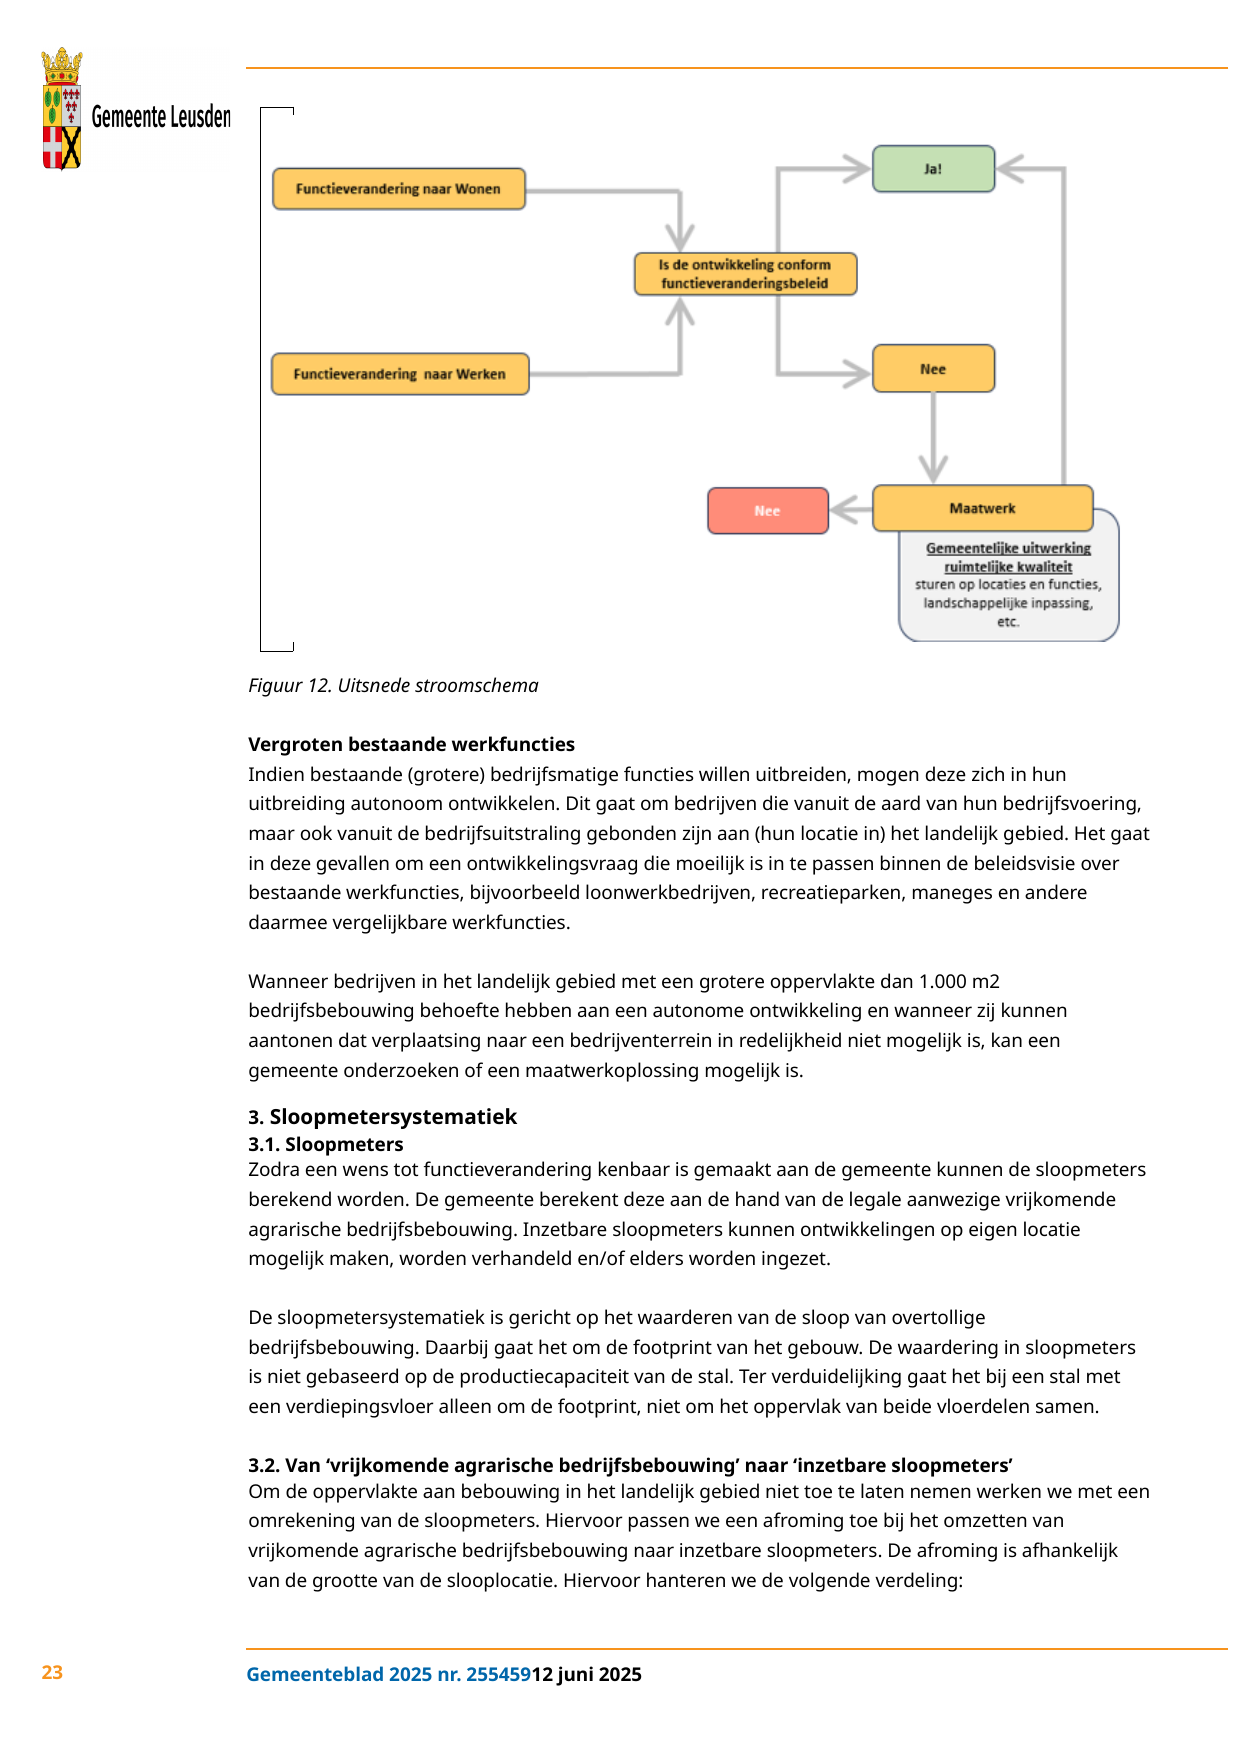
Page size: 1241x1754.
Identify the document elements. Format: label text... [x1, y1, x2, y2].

text Zodra een wens tot functieverandering kenbaar is gemaakt aan de gemeente kunnen de sloopmeters berekend worden. De gemeente berekent deze aan de hand van de legale aanwezige vrijkomende agrarische bedrijfsbebouwing. Inzetbare sloopmeters kunnen ontwikkelingen op eigen locatie mogelijk maken, worden verhandeld en/of elders worden ingezet. [248, 1157, 1152, 1271]
text 3. Sloopmetersystematiek [248, 1102, 1152, 1131]
text Om de oppervlakte aan bebouwing in het landelijk gebied niet toe te laten nemen werken we met een omrekening van de sloopmeters. Hiervoor passen we een afroming toe bij het omzetten van vrijkomende agrarische bedrijfsbebouwing naar inzetbare sloopmeters. De afroming is afhankelijk van de grootte van de slooplocatie. Hiervoor hanteren we de volgende verdeling: [248, 1478, 1152, 1593]
text Wanneer bedrijven in het landelijk gebied met een grotere oppervlakte dan 1.000 m2 bedrijfsbebouwing behoefte hebben aan een autonome ontwikkeling en wanneer zij kunnen aantonen dat verplaatsing naar een bedrijventerrein in redelijkheid niet mogelijk is, kan een gemeente onderzoeken of een maatwerkoplossing mogelijk is. [248, 968, 1152, 1082]
text Vergroten bestaande werkfuncties [248, 731, 1152, 757]
text De sloopmetersystematiek is gericht op het waarderen van de sloop van overtollige bedrijfsbebouwing. Daarbij gaat het om de footprint van het gebouw. De waardering in sloopmeters is niet gebaseerd op de productiecapaciteit van de stal. Ter verduidelijking gaat het bij een stal met een verdiepingsvloer alleen om de footprint, niet om het oppervlak van beide vloerdelen samen. [248, 1304, 1152, 1419]
picture [268, 115, 1173, 642]
text 3.2. Van ‘vrijkomende agrarische bedrijfsbebouwing’ naar ‘inzetbare sloopmeters’ [248, 1452, 1152, 1478]
picture [41, 47, 231, 172]
text Figuur 12. Uitsnede stroomschema [248, 672, 1152, 698]
text Indien bestaande (grotere) bedrijfsmatige functies willen uitbreiden, mogen deze zich in hun uitbreiding autonoom ontwikkelen. Dit gaat om bedrijven die vanuit de aard van hun bedrijfsvoering, maar ook vanuit de bedrijfsuitstraling gebonden zijn aan (hun locatie in) het landelijk gebied. Het gaat in deze gevallen om een ontwikkelingsvraag die moeilijk is in te passen binnen de beleidsvisie over bestaande werkfuncties, bijvoorbeeld loonwerkbedrijven, recreatieparken, maneges en andere daarmee vergelijkbare werkfuncties. [248, 761, 1152, 934]
text 3.1. Sloopmeters [248, 1131, 1152, 1157]
